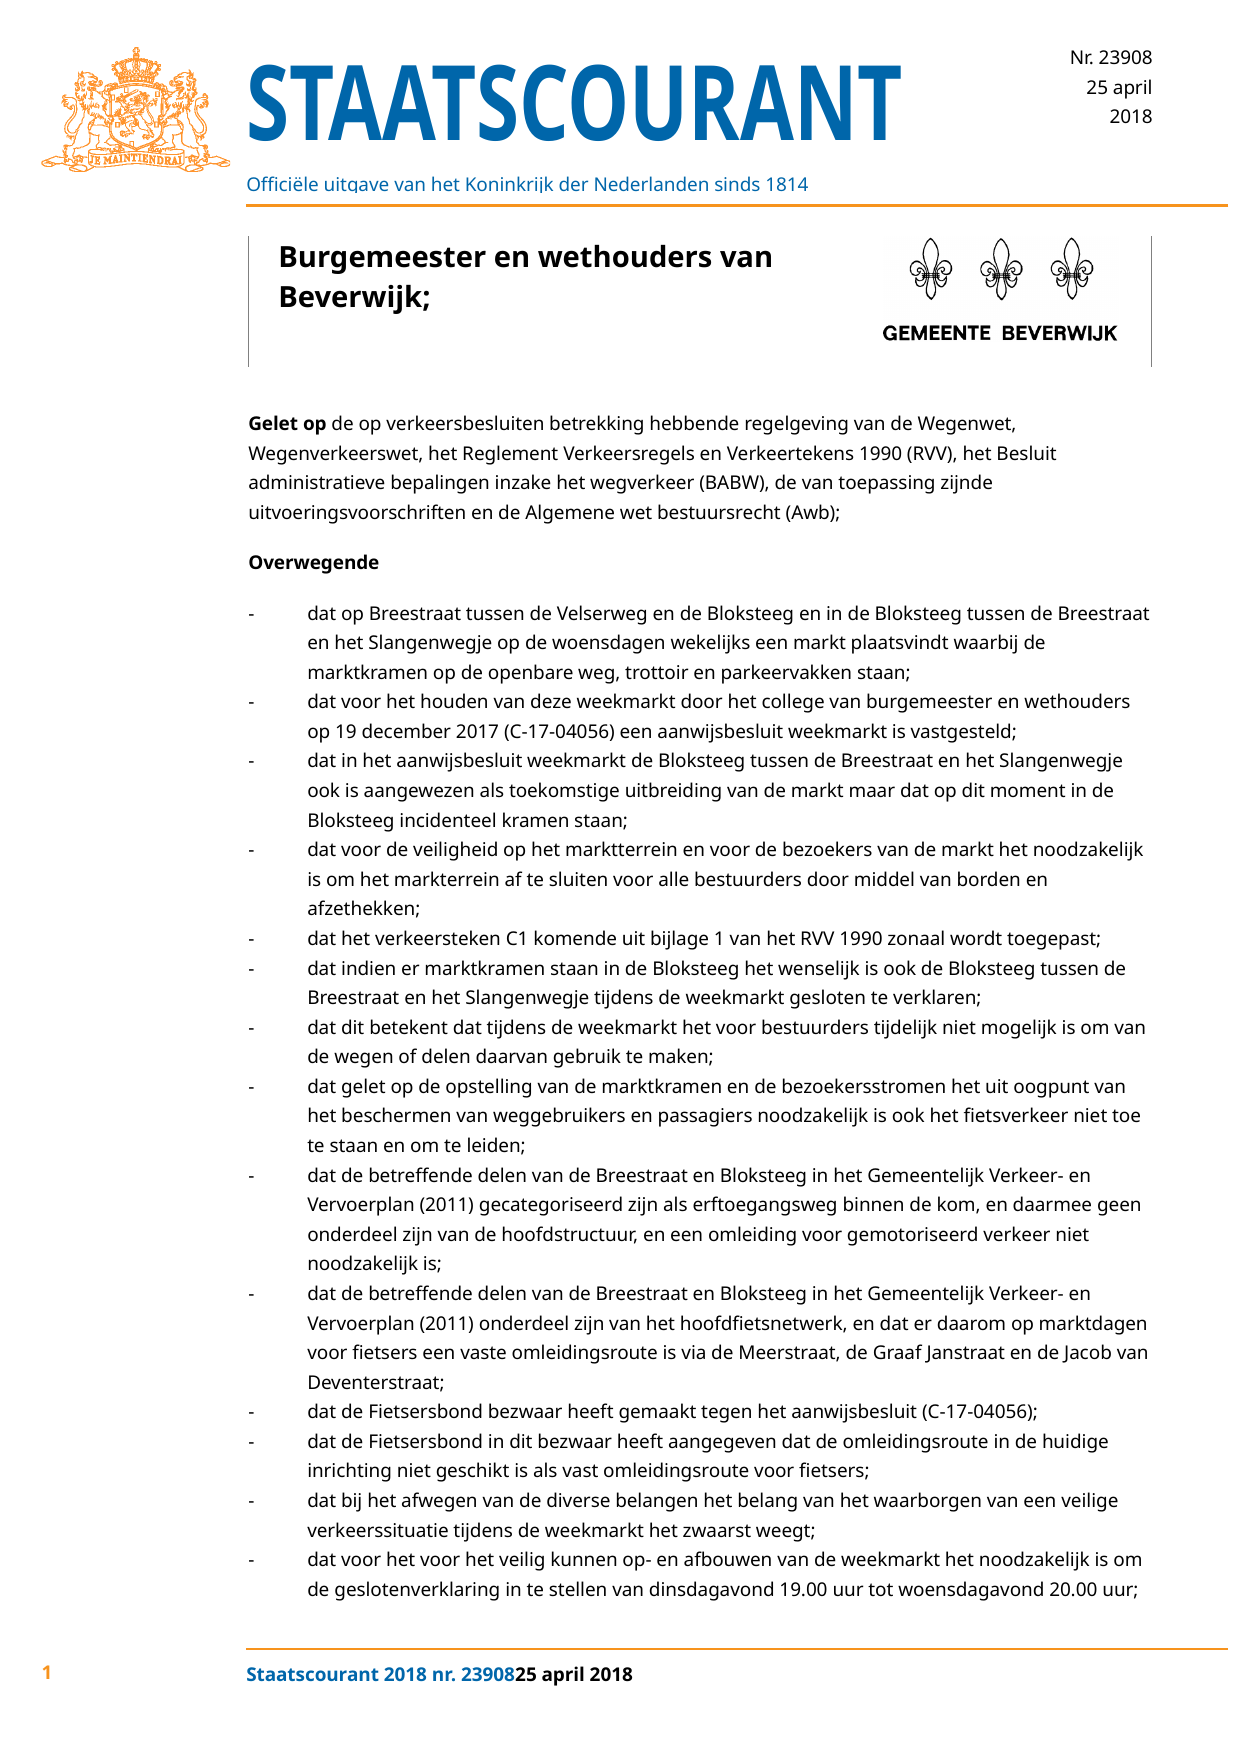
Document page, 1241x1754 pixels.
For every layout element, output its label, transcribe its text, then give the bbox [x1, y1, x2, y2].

list dat op Breestraat tussen de Velserweg en de Bloksteeg en in de Bloksteeg tussen de Breestraat en het Slangenwegje op de woensdagen wekelijks een markt plaatsvindt waarbij de marktkramen op de openbare weg, trottoir en parkeervakken staan; [248, 600, 1152, 685]
table_header Burgemeester en wethouders van Beverwijk; [249, 236, 850, 367]
list dat de betreffende delen van de Breestraat en Bloksteeg in het Gemeentelijk Verkeer- en Vervoerplan (2011) onderdeel zijn van het hoofdfietsnetwerk, en dat er daarom op marktdagen voor fietsers een vaste omleidingsroute is via de Meerstraat, de Graaf Janstraat en de Jacob van Deventerstraat; [248, 1280, 1152, 1395]
list dat dit betekent dat tijdens de weekmarkt het voor bestuurders tijdelijk niet mogelijk is om van de wegen of delen daarvan gebruik te maken; [248, 1014, 1152, 1069]
list dat voor het houden van deze weekmarkt door het college van burgemeester en wethouders op 19 december 2017 (C-17-04056) een aanwijsbesluit weekmarkt is vastgesteld; [248, 688, 1152, 744]
list dat de betreffende delen van de Breestraat en Bloksteeg in het Gemeentelijk Verkeer- en Vervoerplan (2011) gecategoriseerd zijn als erftoegangsweg binnen de kom, en daarmee geen onderdeel zijn van de hoofdstructuur, en een omleiding voor gemotoriseerd verkeer niet noodzakelijk is; [248, 1162, 1152, 1276]
list dat gelet op de opstelling van de marktkramen en de bezoekersstromen het uit oogpunt van het beschermen van weggebruikers en passagiers noodzakelijk is ook het fietsverkeer niet toe te staan en om te leiden; [248, 1073, 1152, 1158]
list dat voor het voor het veilig kunnen op- en afbouwen van de weekmarkt het noodzakelijk is om de geslotenverklaring in te stellen van dinsdagavond 19.00 uur tot woensdagavond 20.00 uur; [248, 1546, 1152, 1602]
list dat de Fietsersbond in dit bezwaar heeft aangegeven dat de omleidingsroute in de huidige inrichting niet geschikt is als vast omleidingsroute voor fietsers; [248, 1428, 1152, 1483]
text Overwegende [248, 549, 1152, 575]
list dat bij het afwegen van de diverse belangen het belang van het waarborgen van een veilige verkeerssituatie tijdens de weekmarkt het zwaarst weegt; [248, 1487, 1152, 1543]
list dat in het aanwijsbesluit weekmarkt de Bloksteeg tussen de Breestraat en het Slangenwegje ook is aangewezen als toekomstige uitbreiding van de markt maar dat op dit moment in de Bloksteeg incidenteel kramen staan; [248, 748, 1152, 833]
picture [882, 236, 1119, 342]
picture [41, 47, 231, 172]
list dat het verkeersteken C1 komende uit bijlage 1 van het RVV 1990 zonaal wordt toegepast; [248, 925, 1152, 951]
text Gelet op de op verkeersbesluiten betrekking hebbende regelgeving van de Wegenwet, Wegenverkeerswet, het Reglement Verkeersregels en Verkeertekens 1990 (RVV), het Besluit administratieve bepalingen inzake het wegverkeer (BABW), de van toepassing zijnde uitvoeringsvoorschriften en de Algemene wet bestuursrecht (Awb); [248, 410, 1152, 525]
table_header [850, 236, 1151, 367]
list dat indien er marktkramen staan in de Bloksteeg het wenselijk is ook de Bloksteeg tussen de Breestraat en het Slangenwegje tijdens de weekmarkt gesloten te verklaren; [248, 955, 1152, 1010]
list dat de Fietsersbond bezwaar heeft gemaakt tegen het aanwijsbesluit (C-17-04056); [248, 1398, 1152, 1424]
list dat voor de veiligheid op het marktterrein en voor de bezoekers van de markt het noodzakelijk is om het markterrein af te sluiten voor alle bestuurders door middel van borden en afzethekken; [248, 836, 1152, 921]
